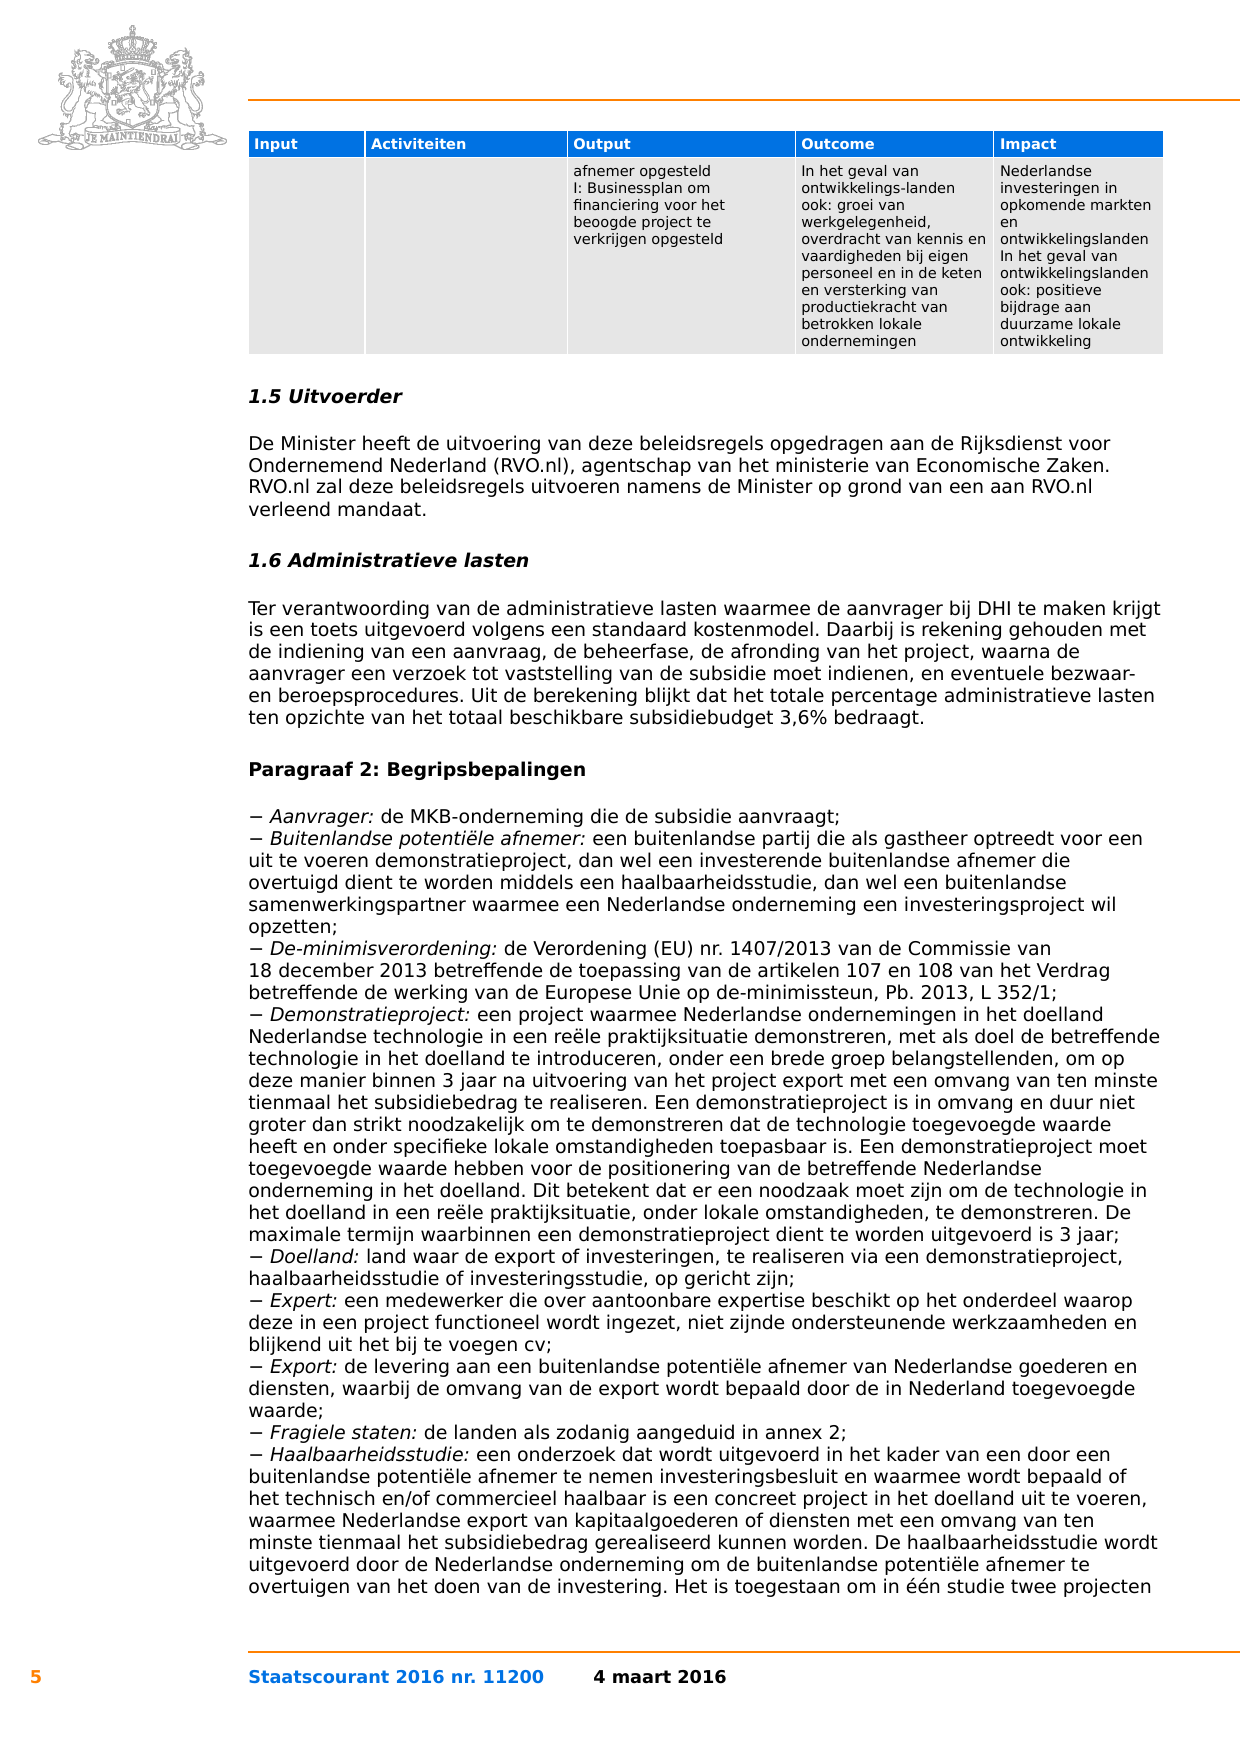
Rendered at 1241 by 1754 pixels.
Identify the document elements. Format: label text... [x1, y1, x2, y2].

subtitle Paragraaf 2: Begripsbepalingen [248, 759, 1163, 781]
text − Doelland: land waar de export of investeringen, te realiseren via een demonstratieproject, haalbaarheidsstudie of investeringsstudie, op gericht zijn; [248, 1246, 1163, 1290]
table_cell In het geval van ontwikkelings-landen ook: groei van werkgelegenheid, overdracht van kennis en vaardigheden bij eigen personeel en in de keten en versterking van productiekracht van betrokken lokale ondernemingen [796, 158, 993, 354]
text − Fragiele staten: de landen als zodanig aangeduid in annex 2; [248, 1422, 1163, 1444]
table_cell [366, 158, 567, 354]
table_header Impact [994, 131, 1163, 157]
text − Aanvrager: de MKB-onderneming die de subsidie aanvraagt; [248, 806, 1163, 828]
table_header Input [249, 131, 364, 157]
table_cell afnemer opgesteld I: Businessplan om financiering voor het beoogde project te verkrijgen opgesteld [568, 158, 795, 354]
text − Demonstratieproject: een project waarmee Nederlandse ondernemingen in het doelland Nederlandse technologie in een reële praktijksituatie demonstreren, met als doel de betreffende technologie in het doelland te introduceren, onder een brede groep belangstellenden, om op deze manier binnen 3 jaar na uitvoering van het project export met een omvang van ten minste tienmaal het subsidiebedrag te realiseren. Een demonstratieproject is in omvang en duur niet groter dan strikt noodzakelijk om te demonstreren dat de technologie toegevoegde waarde heeft en onder specifieke lokale omstandigheden toepasbaar is. Een demonstratieproject moet toegevoegde waarde hebben voor de positionering van de betreffende Nederlandse onderneming in het doelland. Dit betekent dat er een noodzaak moet zijn om de technologie in het doelland in een reële praktijksituatie, onder lokale omstandigheden, te demonstreren. De maximale termijn waarbinnen een demonstratieproject dient te worden uitgevoerd is 3 jaar; [248, 1004, 1163, 1246]
text − Buitenlandse potentiële afnemer: een buitenlandse partij die als gastheer optreedt voor een uit te voeren demonstratieproject, dan wel een investerende buitenlandse afnemer die overtuigd dient te worden middels een haalbaarheidsstudie, dan wel een buitenlandse samenwerkingspartner waarmee een Nederlandse onderneming een investeringsproject wil opzetten; [248, 828, 1163, 938]
table_header Activiteiten [366, 131, 567, 157]
subtitle 1.6 Administratieve lasten [248, 550, 1163, 572]
text − Haalbaarheidsstudie: een onderzoek dat wordt uitgevoerd in het kader van een door een buitenlandse potentiële afnemer te nemen investeringsbesluit en waarmee wordt bepaald of het technisch en/of commercieel haalbaar is een concreet project in het doelland uit te voeren, waarmee Nederlandse export van kapitaalgoederen of diensten met een omvang van ten minste tienmaal het subsidiebedrag gerealiseerd kunnen worden. De haalbaarheidsstudie wordt uitgevoerd door de Nederlandse onderneming om de buitenlandse potentiële afnemer te overtuigen van het doen van de investering. Het is toegestaan om in één studie twee projecten [248, 1444, 1163, 1597]
subtitle 1.5 Uitvoerder [248, 386, 1163, 407]
table_cell [249, 158, 364, 354]
text − De-minimisverordening: de Verordening (EU) nr. 1407/2013 van de Commissie van 18 december 2013 betreffende de toepassing van de artikelen 107 en 108 van het Verdrag betreffende de werking van de Europese Unie op de-minimissteun, Pb. 2013, L 352/1; [248, 938, 1163, 1004]
text − Expert: een medewerker die over aantoonbare expertise beschikt op het onderdeel waarop deze in een project functioneel wordt ingezet, niet zijnde ondersteunende werkzaamheden en blijkend uit het bij te voegen cv; [248, 1290, 1163, 1356]
picture [38, 25, 227, 150]
text − Export: de levering aan een buitenlandse potentiële afnemer van Nederlandse goederen en diensten, waarbij de omvang van de export wordt bepaald door de in Nederland toegevoegde waarde; [248, 1356, 1163, 1422]
table_header Outcome [796, 131, 993, 157]
text De Minister heeft de uitvoering van deze beleidsregels opgedragen aan de Rijksdienst voor Ondernemend Nederland (RVO.nl), agentschap van het ministerie van Economische Zaken. RVO.nl zal deze beleidsregels uitvoeren namens de Minister op grond van een aan RVO.nl verleend mandaat. [248, 432, 1163, 520]
table_cell Nederlandse investeringen in opkomende markten en ontwikkelingslanden In het geval van ontwikkelingslanden ook: positieve bijdrage aan duurzame lokale ontwikkeling [994, 158, 1163, 354]
table_header Output [568, 131, 795, 157]
text Ter verantwoording van de administratieve lasten waarmee de aanvrager bij DHI te maken krijgt is een toets uitgevoerd volgens een standaard kostenmodel. Daarbij is rekening gehouden met de indiening van een aanvraag, de beheerfase, de afronding van het project, waarna de aanvrager een verzoek tot vaststelling van de subsidie moet indienen, en eventuele bezwaar- en beroepsprocedures. Uit de berekening blijkt dat het totale percentage administratieve lasten ten opzichte van het totaal beschikbare subsidiebudget 3,6% bedraagt. [248, 597, 1163, 729]
